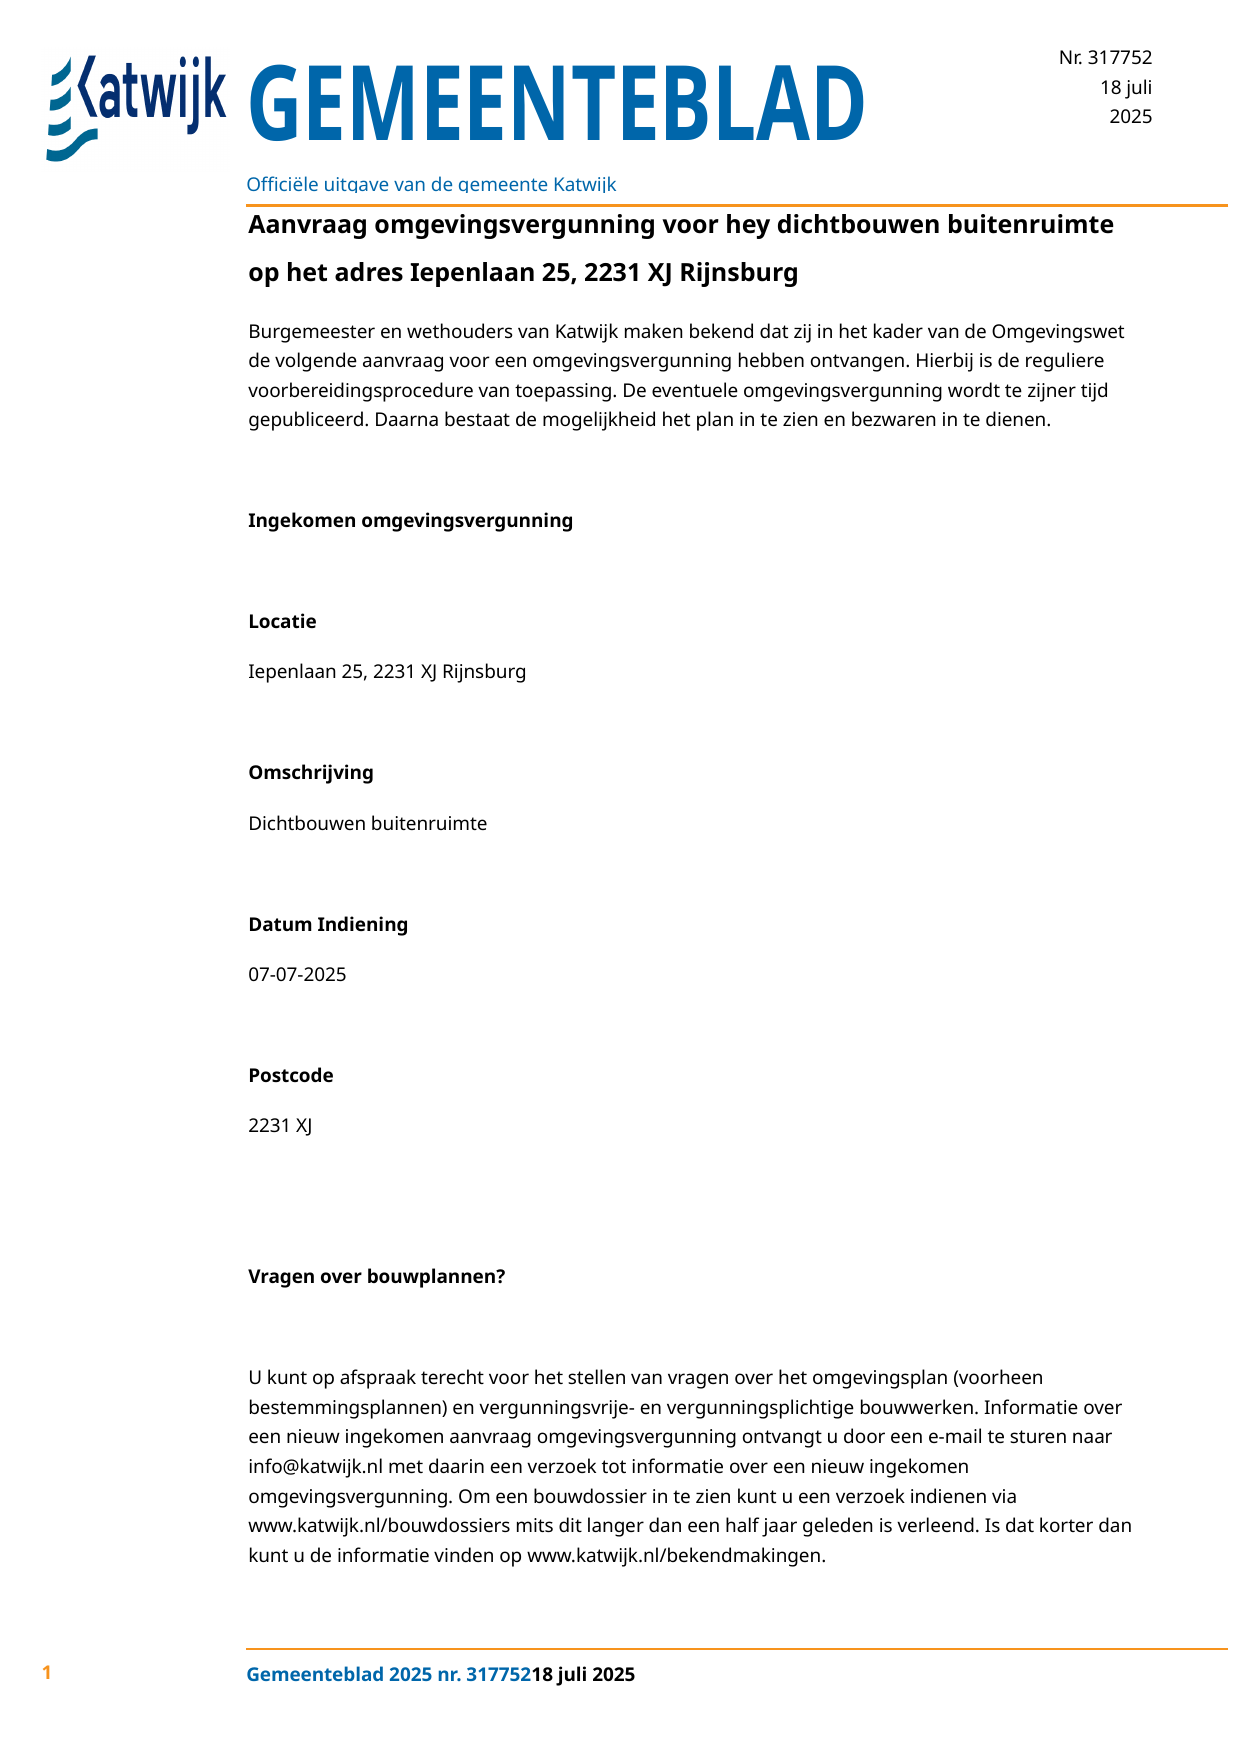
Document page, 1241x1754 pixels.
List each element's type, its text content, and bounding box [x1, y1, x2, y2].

text Postcode [248, 1062, 1152, 1088]
text Iepenlaan 25, 2231 XJ Rijnsburg [248, 659, 1152, 684]
text U kunt op afspraak terecht voor het stellen van vragen over het omgevingsplan (voorheen bestemmingsplannen) en vergunningsvrije- en vergunningsplichtige bouwwerken. Informatie over een nieuw ingekomen aanvraag omgevingsvergunning ontvangt u door een e-mail te sturen naar info@katwijk.nl met daarin een verzoek tot informatie over een nieuw ingekomen omgevingsvergunning. Om een bouwdossier in te zien kunt u een verzoek indienen via www.katwijk.nl/bouwdossiers mits dit langer dan een half jaar geleden is verleend. Is dat korter dan kunt u de informatie vinden op www.katwijk.nl/bekendmakingen. [248, 1364, 1152, 1568]
text Vragen over bouwplannen? [248, 1264, 1152, 1289]
text Locatie [248, 608, 1152, 634]
text Dichtbouwen buitenruimte [248, 810, 1152, 836]
text Ingekomen omgevingsvergunning [248, 507, 1152, 533]
picture [41, 47, 231, 172]
text Burgemeester en wethouders van Katwijk maken bekend dat zij in het kader van de Omgevingswet de volgende aanvraag voor een omgevingsvergunning hebben ontvangen. Hierbij is de reguliere voorbereidingsprocedure van toepassing. De eventuele omgevingsvergunning wordt te zijner tijd gepubliceerd. Daarna bestaat de mogelijkheid het plan in te zien en bezwaren in te dienen. [248, 318, 1152, 432]
text 07-07-2025 [248, 961, 1152, 987]
text Datum Indiening [248, 911, 1152, 937]
text Omschrijving [248, 759, 1152, 785]
text Aanvraag omgevingsvergunning voor hey dichtbouwen buitenruimte op het adres Iepenlaan 25, 2231 XJ Rijnsburg [248, 207, 1152, 288]
text 2231 XJ [248, 1112, 1152, 1138]
